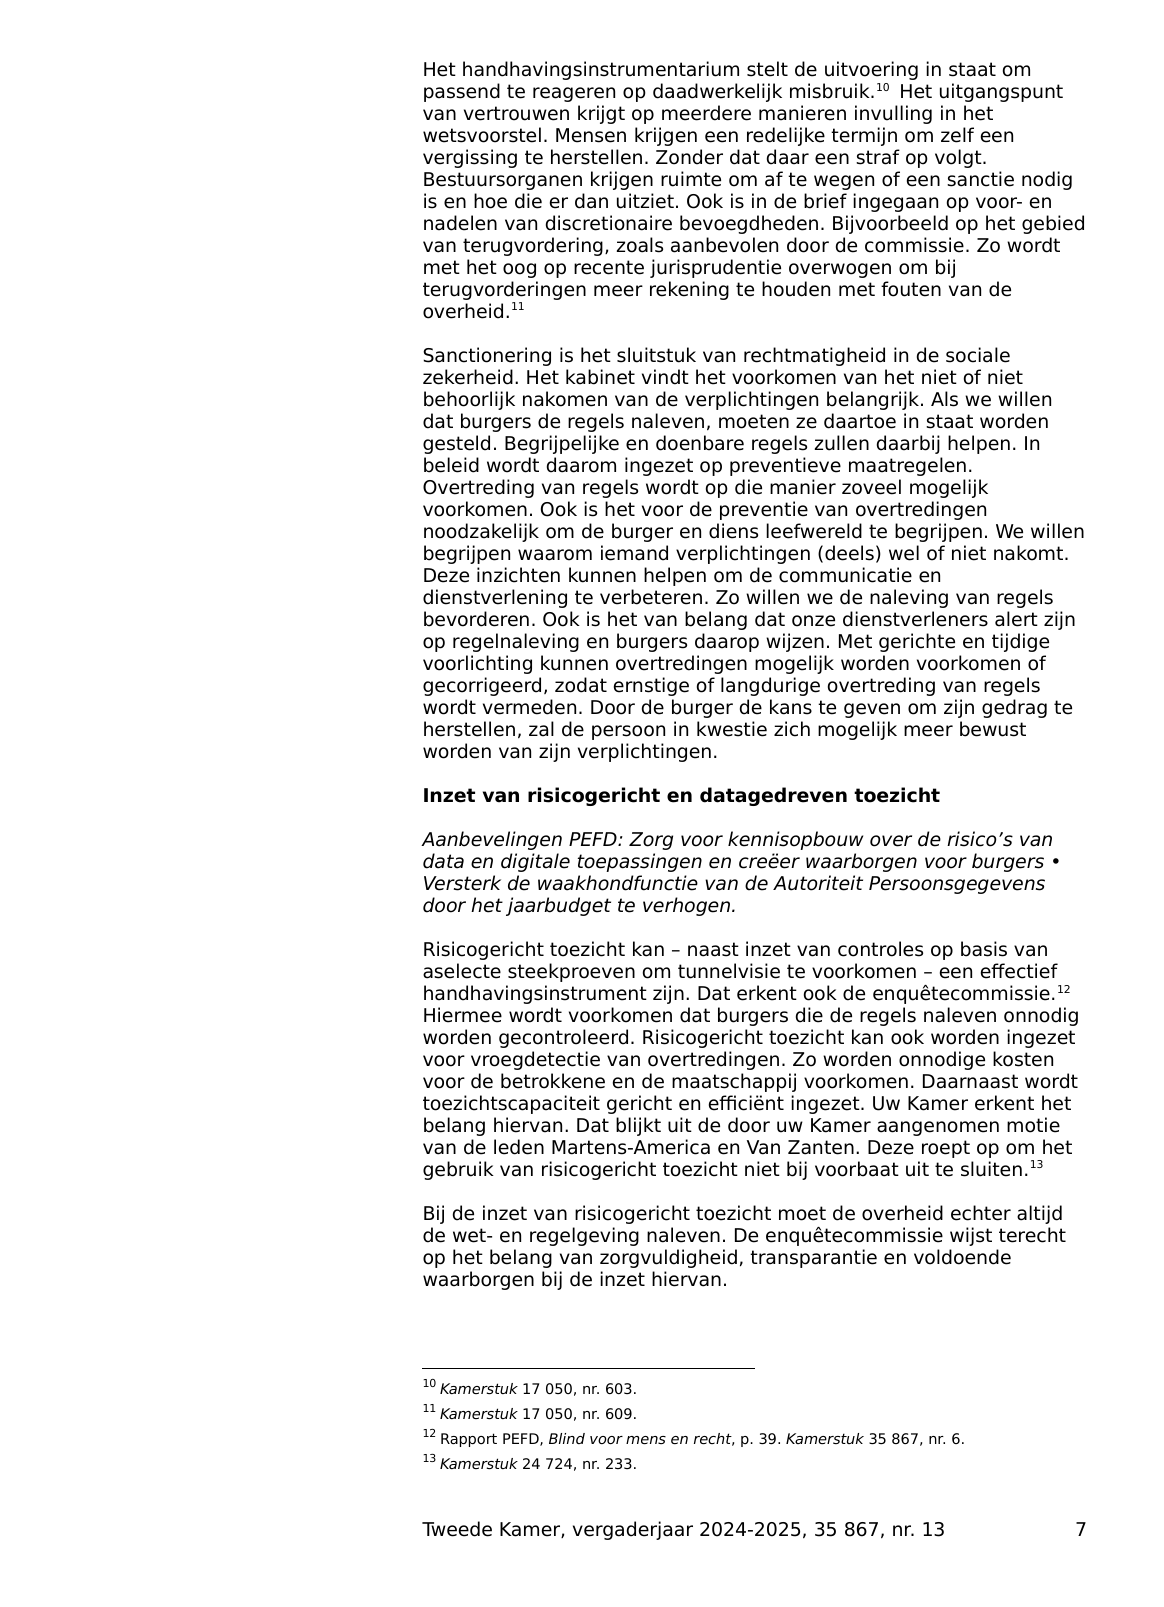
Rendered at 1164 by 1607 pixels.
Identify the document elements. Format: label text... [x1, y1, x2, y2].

text Risicogericht toezicht kan – naast inzet van controles op basis van aselecte steekproeven om tunnelvisie te voorkomen – een effectief handhavingsinstrument zijn. Dat erkent ook de enquêtecommissie. Hiermee wordt voorkomen dat burgers die de regels naleven onnodig worden gecontroleerd. Risicogericht toezicht kan ook worden ingezet voor vroegdetectie van overtredingen. Zo worden onnodige kosten voor de betrokkene en de maatschappij voorkomen. Daarnaast wordt toezichtscapaciteit gericht en efficiënt ingezet. Uw Kamer erkent het belang hiervan. Dat blijkt uit de door uw Kamer aangenomen motie van de leden Martens-America en Van Zanten. Deze roept op om het gebruik van risicogericht toezicht niet bij voorbaat uit te sluiten. [422, 939, 1087, 1181]
text Kamerstuk 24 724, nr. 233. [422, 1452, 1087, 1474]
subtitle Aanbevelingen PEFD: Zorg voor kennisopbouw over de risico’s van data en digitale toepassingen en creëer waarborgen voor burgers • Versterk de waakhondfunctie van de Autoriteit Persoonsgegevens door het jaarbudget te verhogen. [422, 829, 1087, 917]
text Sanctionering is het sluitstuk van rechtmatigheid in de sociale zekerheid. Het kabinet vindt het voorkomen van het niet of niet behoorlijk nakomen van de verplichtingen belangrijk. Als we willen dat burgers de regels naleven, moeten ze daartoe in staat worden gesteld. Begrijpelijke en doenbare regels zullen daarbij helpen. In beleid wordt daarom ingezet op preventieve maatregelen. Overtreding van regels wordt op die manier zoveel mogelijk voorkomen. Ook is het voor de preventie van overtredingen noodzakelijk om de burger en diens leefwereld te begrijpen. We willen begrijpen waarom iemand verplichtingen (deels) wel of niet nakomt. Deze inzichten kunnen helpen om de communicatie en dienstverlening te verbeteren. Zo willen we de naleving van regels bevorderen. Ook is het van belang dat onze dienstverleners alert zijn op regelnaleving en burgers daarop wijzen. Met gerichte en tijdige voorlichting kunnen overtredingen mogelijk worden voorkomen of gecorrigeerd, zodat ernstige of langdurige overtreding van regels wordt vermeden. Door de burger de kans te geven om zijn gedrag te herstellen, zal de persoon in kwestie zich mogelijk meer bewust worden van zijn verplichtingen. [422, 345, 1087, 763]
text Rapport PEFD, Blind voor mens en recht, p. 39. Kamerstuk 35 867, nr. 6. [422, 1427, 1087, 1449]
text Kamerstuk 17 050, nr. 603. [422, 1377, 1087, 1399]
text Kamerstuk 17 050, nr. 609. [422, 1402, 1087, 1424]
text Het handhavingsinstrumentarium stelt de uitvoering in staat om passend te reageren op daadwerkelijk misbruik. Het uitgangspunt van vertrouwen krijgt op meerdere manieren invulling in het wetsvoorstel. Mensen krijgen een redelijke termijn om zelf een vergissing te herstellen. Zonder dat daar een straf op volgt. Bestuursorganen krijgen ruimte om af te wegen of een sanctie nodig is en hoe die er dan uitziet. Ook is in de brief ingegaan op voor- en nadelen van discretionaire bevoegdheden. Bijvoorbeeld op het gebied van terugvordering, zoals aanbevolen door de commissie. Zo wordt met het oog op recente jurisprudentie overwogen om bij terugvorderingen meer rekening te houden met fouten van de overheid. [422, 59, 1087, 323]
subtitle Inzet van risicogericht en datagedreven toezicht [422, 785, 1087, 807]
text Bij de inzet van risicogericht toezicht moet de overheid echter altijd de wet- en regelgeving naleven. De enquêtecommissie wijst terecht op het belang van zorgvuldigheid, transparantie en voldoende waarborgen bij de inzet hiervan. [422, 1203, 1087, 1291]
